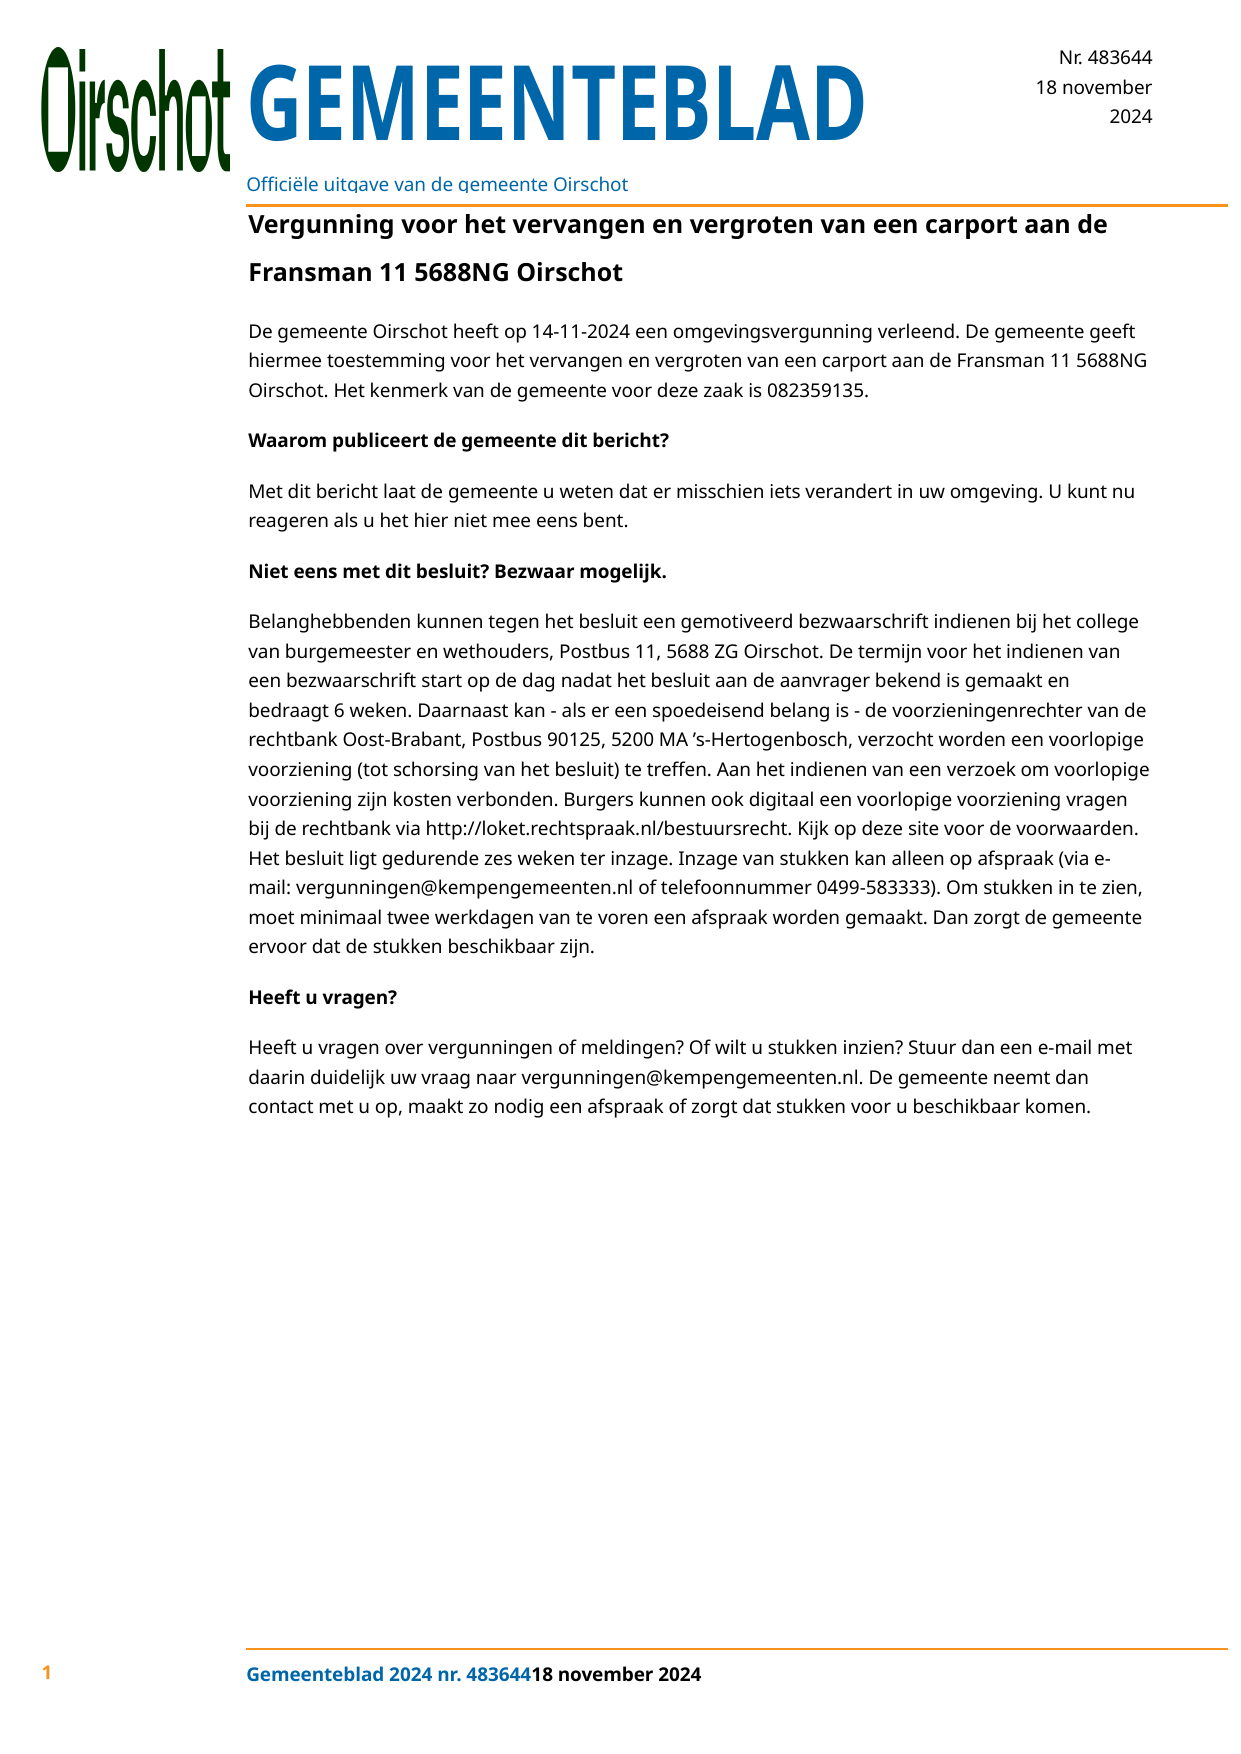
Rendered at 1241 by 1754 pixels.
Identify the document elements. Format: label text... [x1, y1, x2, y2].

text De gemeente Oirschot heeft op 14-11-2024 een omgevingsvergunning verleend. De gemeente geeft hiermee toestemming voor het vervangen en vergroten van een carport aan de Fransman 11 5688NG Oirschot. Het kenmerk van de gemeente voor deze zaak is 082359135. [248, 318, 1152, 403]
text Vergunning voor het vervangen en vergroten van een carport aan de Fransman 11 5688NG Oirschot [248, 207, 1152, 288]
text Belanghebbenden kunnen tegen het besluit een gemotiveerd bezwaarschrift indienen bij het college van burgemeester en wethouders, Postbus 11, 5688 ZG Oirschot. De termijn voor het indienen van een bezwaarschrift start op de dag nadat het besluit aan de aanvrager bekend is gemaakt en bedraagt 6 weken. Daarnaast kan - als er een spoedeisend belang is - de voorzieningenrechter van de rechtbank Oost-Brabant, Postbus 90125, 5200 MA ’s-Hertogenbosch, verzocht worden een voorlopige voorziening (tot schorsing van het besluit) te treffen. Aan het indienen van een verzoek om voorlopige voorziening zijn kosten verbonden. Burgers kunnen ook digitaal een voorlopige voorziening vragen bij de rechtbank via http://loket.rechtspraak.nl/bestuursrecht. Kijk op deze site voor de voorwaarden. Het besluit ligt gedurende zes weken ter inzage. Inzage van stukken kan alleen op afspraak (via e-mail: vergunningen@kempengemeenten.nl of telefoonnummer 0499-583333). Om stukken in te zien, moet minimaal twee werkdagen van te voren een afspraak worden gemaakt. Dan zorgt de gemeente ervoor dat de stukken beschikbaar zijn. [248, 608, 1152, 959]
text Heeft u vragen? [248, 984, 1152, 1010]
text Heeft u vragen over vergunningen of meldingen? Of wilt u stukken inzien? Stuur dan een e-mail met daarin duidelijk uw vraag naar vergunningen@kempengemeenten.nl. De gemeente neemt dan contact met u op, maakt zo nodig een afspraak of zorgt dat stukken voor u beschikbaar komen. [248, 1034, 1152, 1119]
text Niet eens met dit besluit? Bezwaar mogelijk. [248, 558, 1152, 584]
text Waarom publiceert de gemeente dit bericht? [248, 427, 1152, 453]
picture [41, 47, 231, 172]
text Met dit bericht laat de gemeente u weten dat er misschien iets verandert in uw omgeving. U kunt nu reageren als u het hier niet mee eens bent. [248, 478, 1152, 533]
